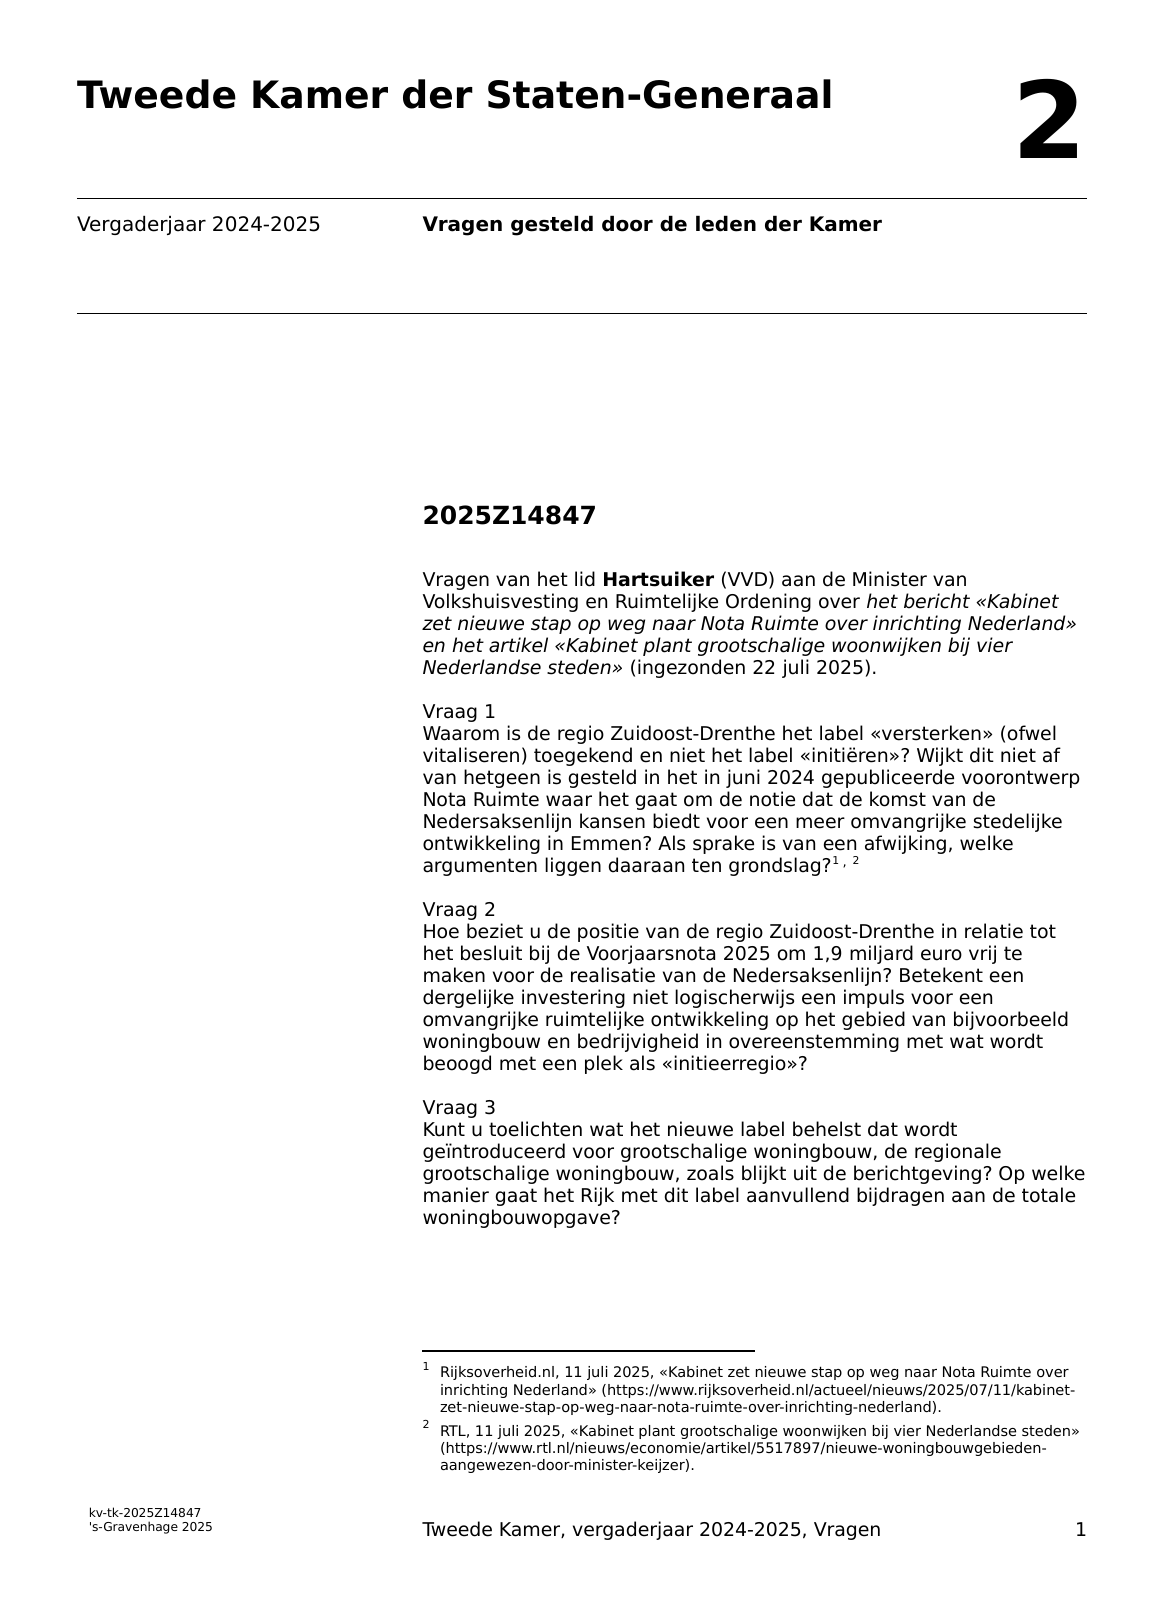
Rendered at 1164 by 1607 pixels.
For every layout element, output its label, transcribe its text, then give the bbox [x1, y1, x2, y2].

text 2025Z14847 [422, 501, 1087, 531]
text Waarom is de regio Zuidoost-Drenthe het label «versterken» (ofwel vitaliseren) toegekend en niet het label «initiëren»? Wijkt dit niet af van hetgeen is gesteld in het in juni 2024 gepubliceerde voorontwerp Nota Ruimte waar het gaat om de notie dat de komst van de Nedersaksenlijn kansen biedt voor een meer omvangrijke stedelijke ontwikkeling in Emmen? Als sprake is van een afwijking, welke argumenten liggen daaraan ten grondslag?, [422, 723, 1087, 877]
table_cell Vragen gesteld door de leden der Kamer [422, 199, 1087, 313]
text 's-Gravenhage 2025 [88, 1520, 323, 1534]
text kv-tk-2025Z14847 [88, 1506, 323, 1520]
text Vraag 1 [422, 701, 1087, 723]
text Vragen van het lid Hartsuiker (VVD) aan de Minister van Volkshuisvesting en Ruimtelijke Ordening over het bericht «Kabinet zet nieuwe stap op weg naar Nota Ruimte over inrichting Nederland» en het artikel «Kabinet plant grootschalige woonwijken bij vier Nederlandse steden» (ingezonden 22 juli 2025). [422, 569, 1087, 679]
text Vraag 3 [422, 1097, 1087, 1119]
text Rijksoverheid.nl, 11 juli 2025, «Kabinet zet nieuwe stap op weg naar Nota Ruimte over inrichting Nederland» (https://www.rijksoverheid.nl/actueel/nieuws/2025/07/11/kabinet-zet-nieuwe-stap-op-weg-naar-nota-ruimte-over-inrichting-nederland). [422, 1360, 1087, 1416]
text RTL, 11 juli 2025, «Kabinet plant grootschalige woonwijken bij vier Nederlandse steden» (https://www.rtl.nl/nieuws/economie/artikel/5517897/nieuwe-woningbouwgebieden-aangewezen-door-minister-keijzer). [422, 1418, 1087, 1474]
table_header 2 [886, 59, 1087, 198]
text Vraag 2 [422, 899, 1087, 921]
table_cell Vergaderjaar 2024-2025 [77, 199, 422, 313]
text Hoe beziet u de positie van de regio Zuidoost-Drenthe in relatie tot het besluit bij de Voorjaarsnota 2025 om 1,9 miljard euro vrij te maken voor de realisatie van de Nedersaksenlijn? Betekent een dergelijke investering niet logischerwijs een impuls voor een omvangrijke ruimtelijke ontwikkeling op het gebied van bijvoorbeeld woningbouw en bedrijvigheid in overeenstemming met wat wordt beoogd met een plek als «initieerregio»? [422, 921, 1087, 1075]
text Kunt u toelichten wat het nieuwe label behelst dat wordt geïntroduceerd voor grootschalige woningbouw, de regionale grootschalige woningbouw, zoals blijkt uit de berichtgeving? Op welke manier gaat het Rijk met dit label aanvullend bijdragen aan de totale woningbouwopgave? [422, 1119, 1087, 1229]
table_header Tweede Kamer der Staten-Generaal [77, 59, 886, 198]
